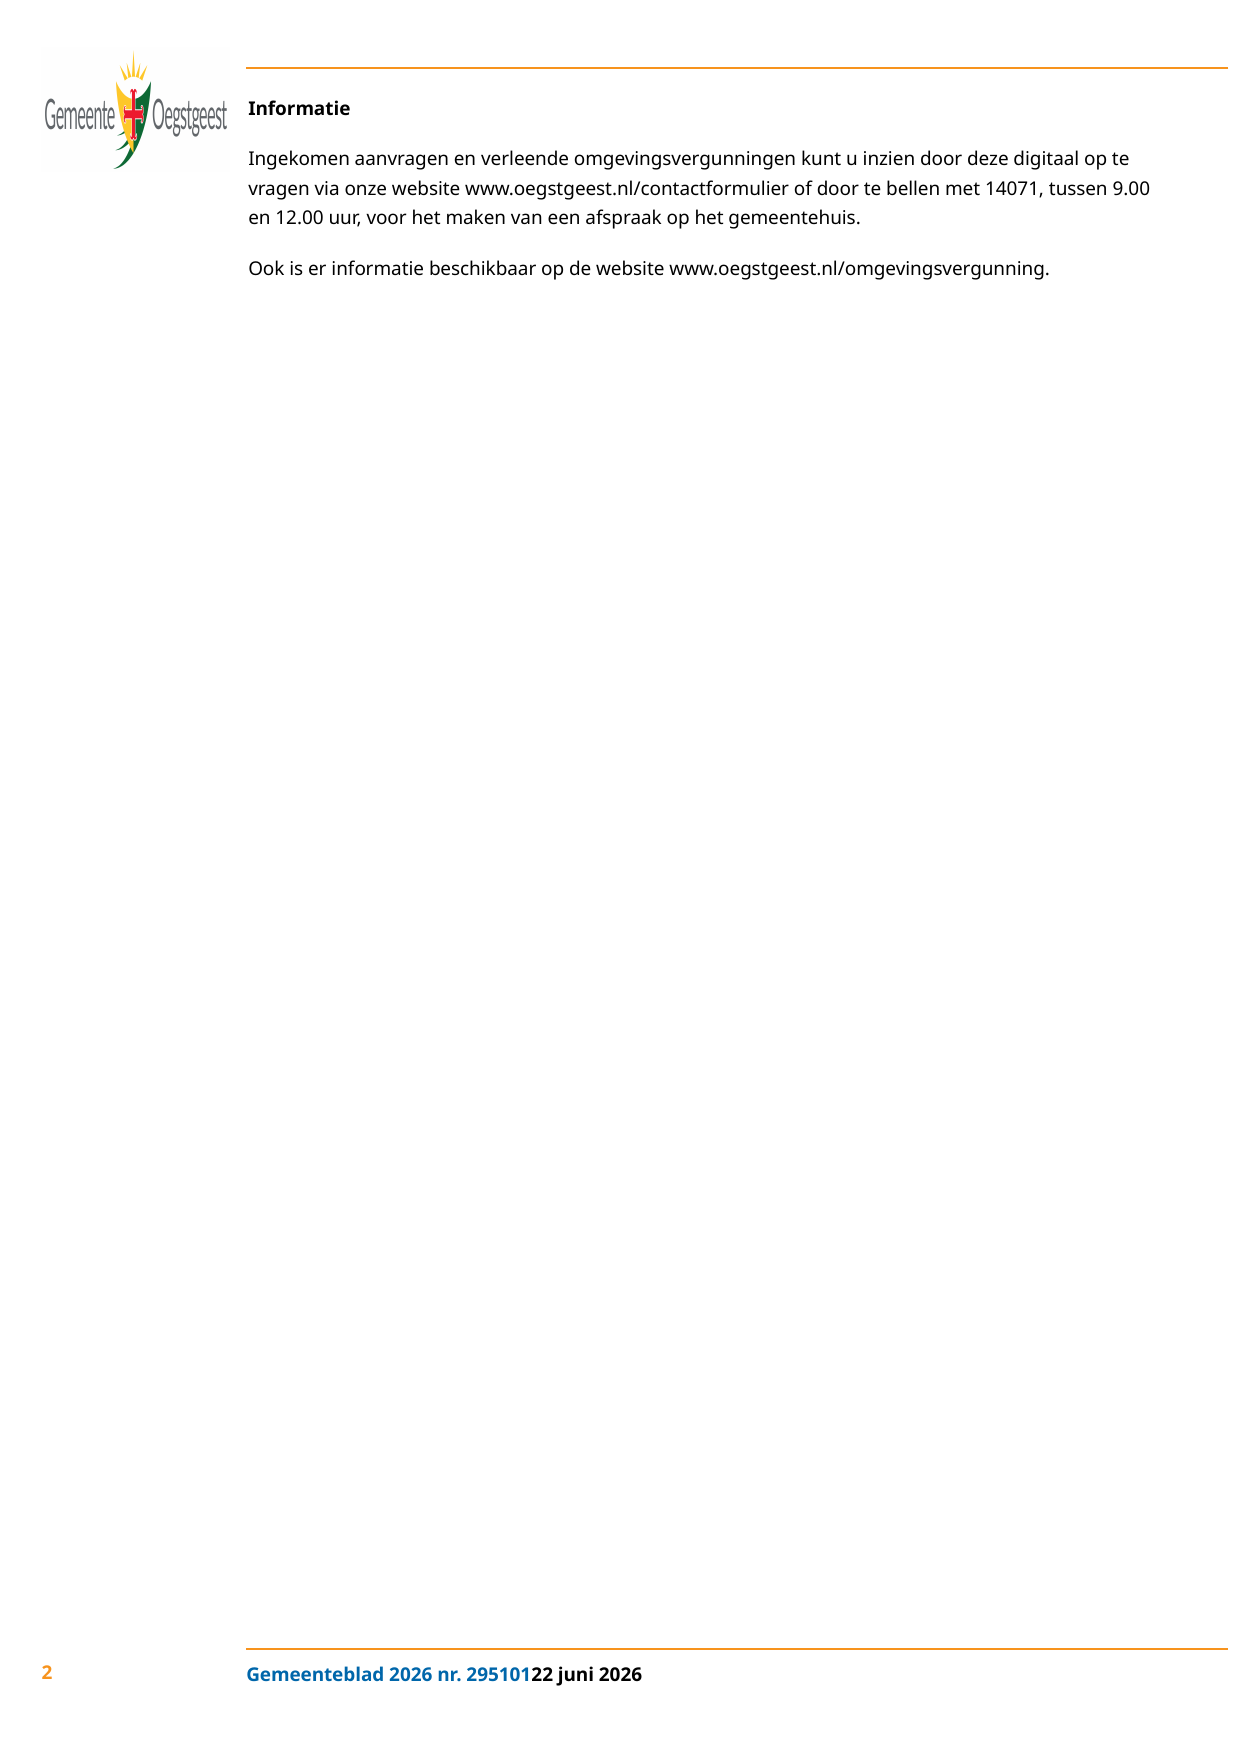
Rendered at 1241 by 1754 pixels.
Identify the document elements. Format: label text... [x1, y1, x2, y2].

text Ook is er informatie beschikbaar op de website www.oegstgeest.nl/omgevingsvergunning. [248, 255, 1152, 281]
text Informatie [248, 95, 1152, 121]
text Ingekomen aanvragen en verleende omgevingsvergunningen kunt u inzien door deze digitaal op te vragen via onze website www.oegstgeest.nl/contactformulier of door te bellen met 14071, tussen 9.00 en 12.00 uur, voor het maken van een afspraak op het gemeentehuis. [248, 145, 1152, 230]
picture [41, 47, 231, 172]
